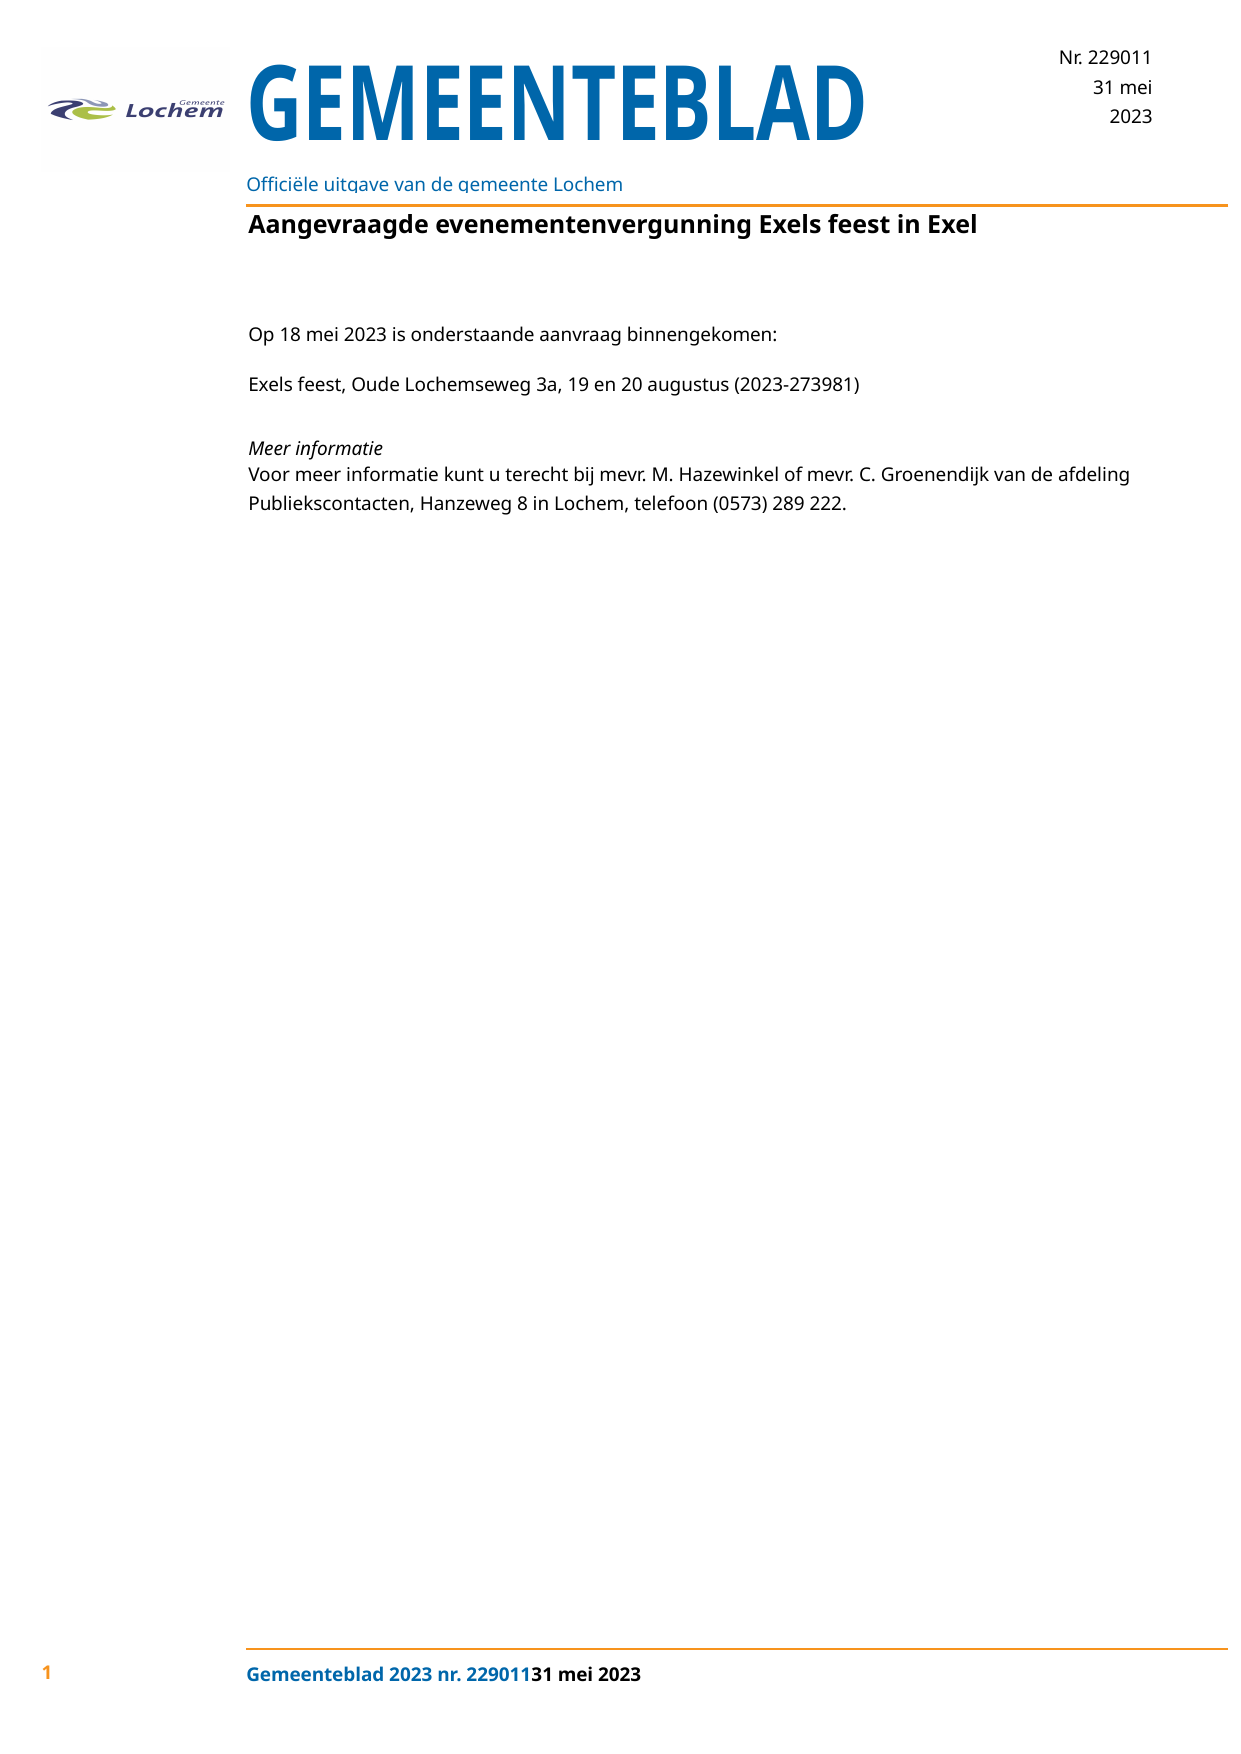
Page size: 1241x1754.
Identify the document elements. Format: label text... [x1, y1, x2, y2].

picture [41, 47, 231, 172]
text Op 18 mei 2023 is onderstaande aanvraag binnengekomen: [248, 321, 1152, 346]
text Meer informatie [248, 435, 1152, 461]
text Voor meer informatie kunt u terecht bij mevr. M. Hazewinkel of mevr. C. Groenendijk van de afdeling Publiekscontacten, Hanzeweg 8 in Lochem, telefoon (0573) 289 222. [248, 461, 1152, 516]
text Aangevraagde evenementenvergunning Exels feest in Exel [248, 207, 1152, 241]
text Exels feest, Oude Lochemseweg 3a, 19 en 20 augustus (2023-273981) [248, 371, 1152, 397]
